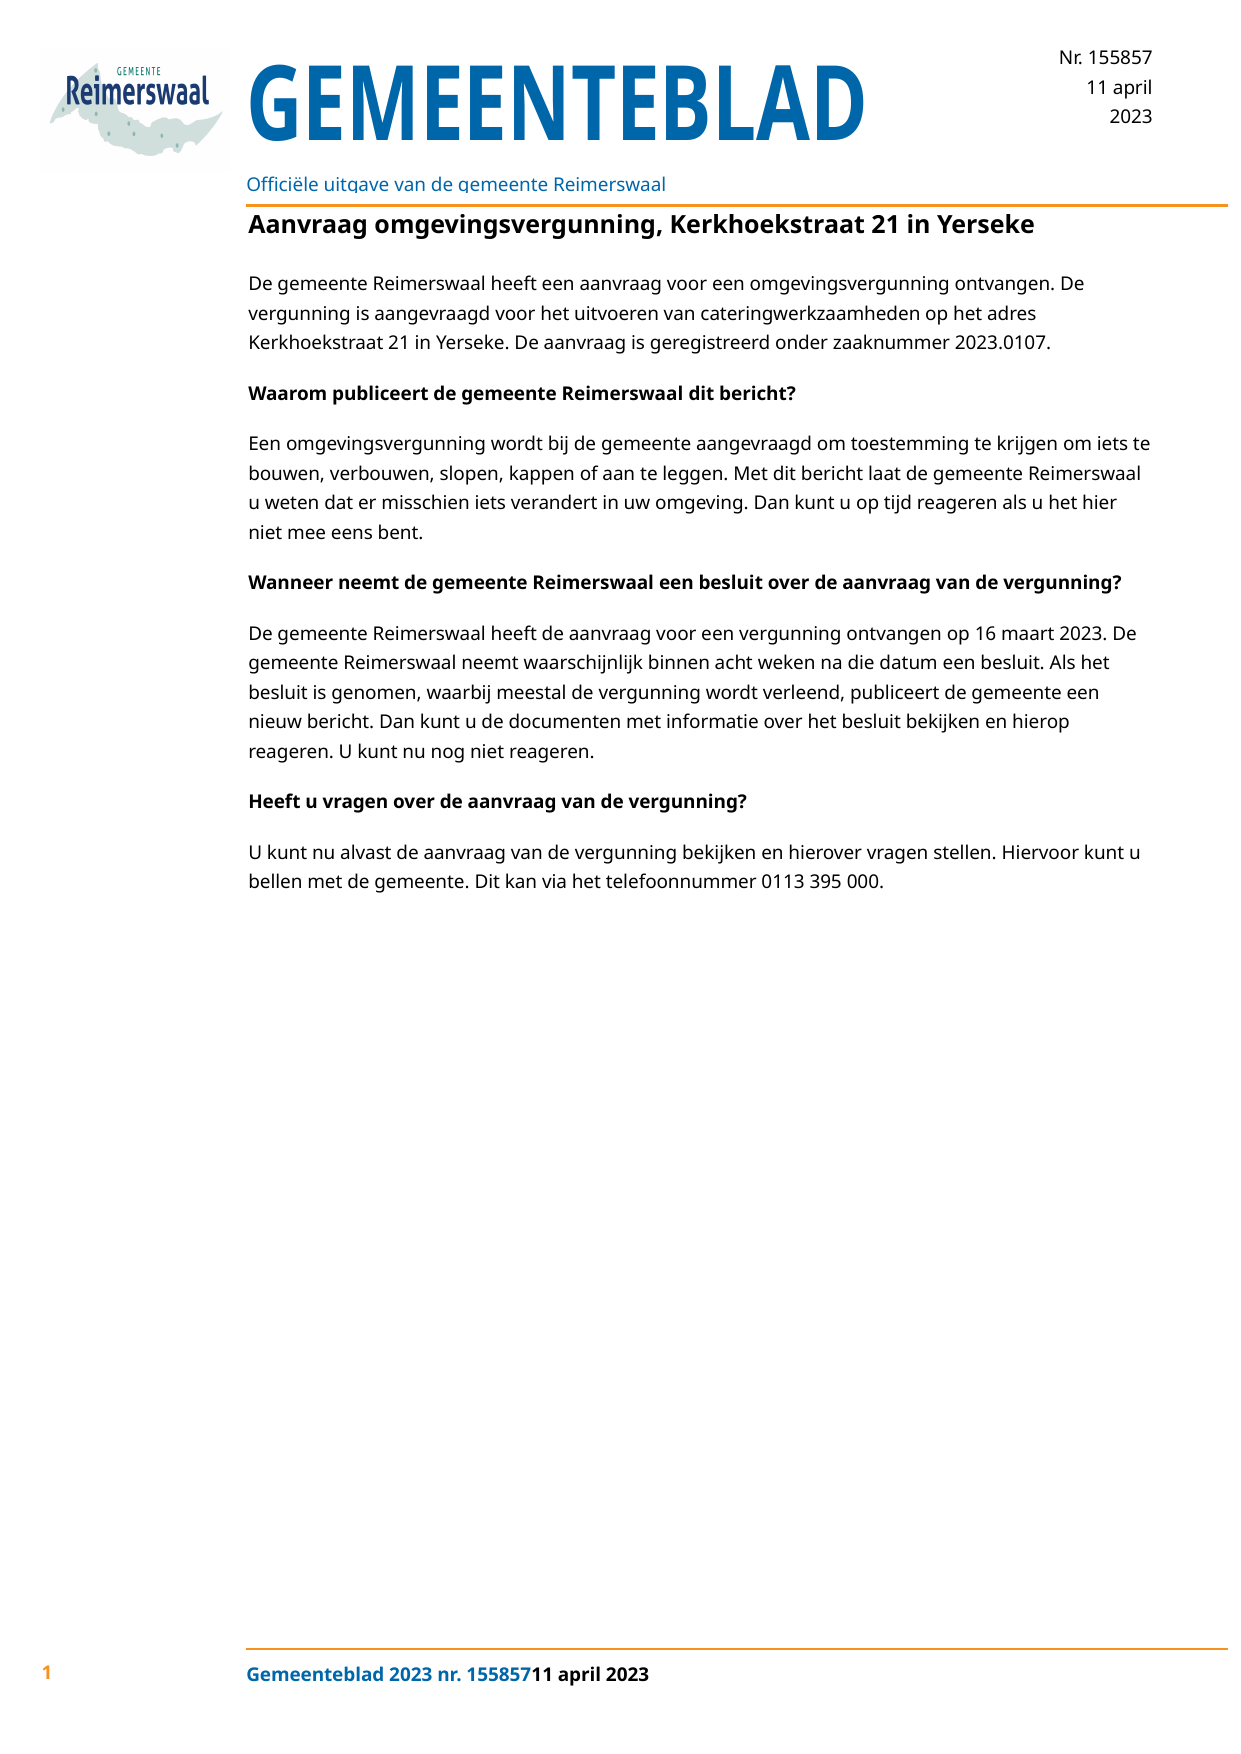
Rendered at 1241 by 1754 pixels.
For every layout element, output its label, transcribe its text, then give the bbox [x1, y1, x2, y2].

text Heeft u vragen over de aanvraag van de vergunning? [248, 789, 1152, 814]
text De gemeente Reimerswaal heeft een aanvraag voor een omgevingsvergunning ontvangen. De vergunning is aangevraagd voor het uitvoeren van cateringwerkzaamheden op het adres Kerkhoekstraat 21 in Yerseke. De aanvraag is geregistreerd onder zaaknummer 2023.0107. [248, 270, 1152, 355]
text U kunt nu alvast de aanvraag van de vergunning bekijken en hierover vragen stellen. Hiervoor kunt u bellen met de gemeente. Dit kan via het telefoonnummer 0113 395 000. [248, 839, 1152, 894]
picture [41, 47, 231, 172]
text De gemeente Reimerswaal heeft de aanvraag voor een vergunning ontvangen op 16 maart 2023. De gemeente Reimerswaal neemt waarschijnlijk binnen acht weken na die datum een besluit. Als het besluit is genomen, waarbij meestal de vergunning wordt verleend, publiceert de gemeente een nieuw bericht. Dan kunt u de documenten met informatie over het besluit bekijken en hierop reageren. U kunt nu nog niet reageren. [248, 620, 1152, 764]
text Aanvraag omgevingsvergunning, Kerkhoekstraat 21 in Yerseke [248, 207, 1152, 241]
text Een omgevingsvergunning wordt bij de gemeente aangevraagd om toestemming te krijgen om iets te bouwen, verbouwen, slopen, kappen of aan te leggen. Met dit bericht laat de gemeente Reimerswaal u weten dat er misschien iets verandert in uw omgeving. Dan kunt u op tijd reageren als u het hier niet mee eens bent. [248, 430, 1152, 545]
text Wanneer neemt de gemeente Reimerswaal een besluit over de aanvraag van de vergunning? [248, 569, 1152, 595]
text Waarom publiceert de gemeente Reimerswaal dit bericht? [248, 380, 1152, 406]
